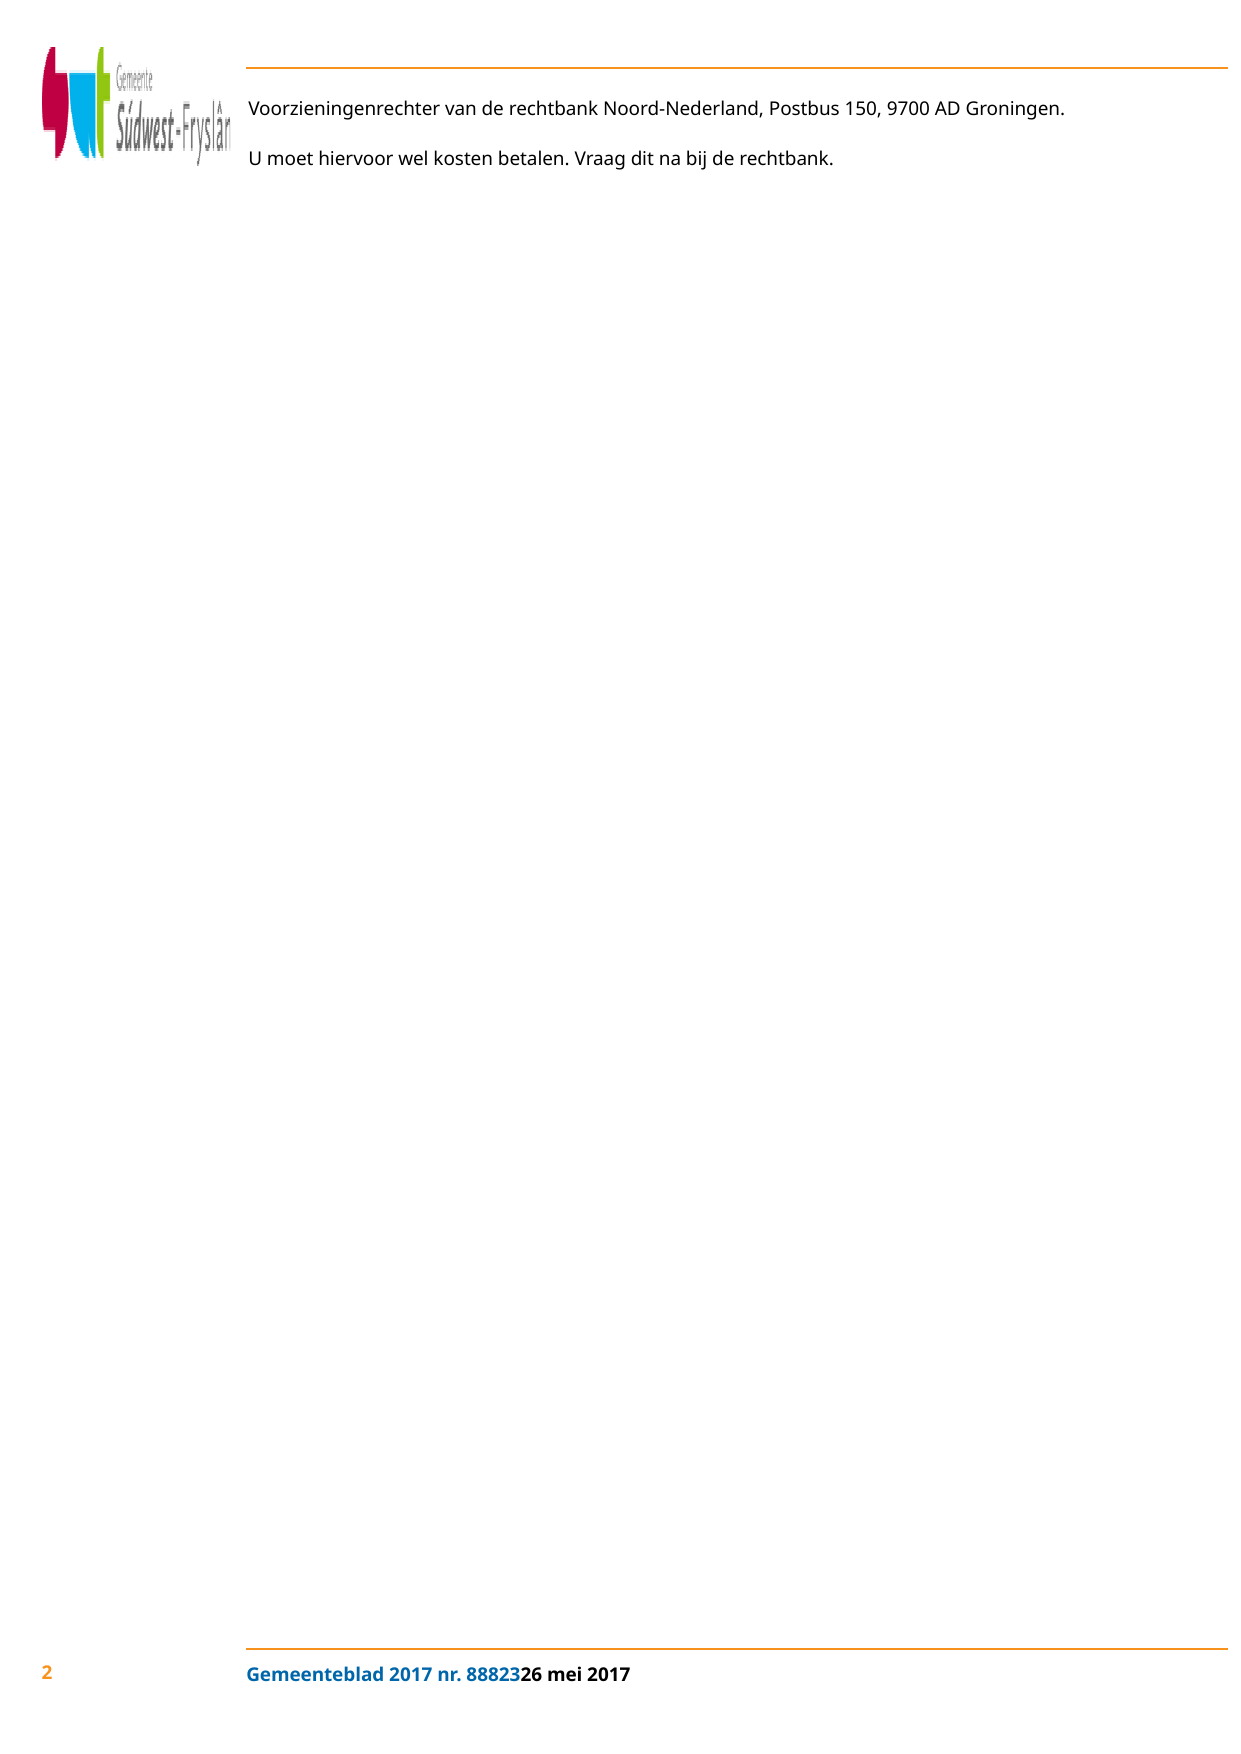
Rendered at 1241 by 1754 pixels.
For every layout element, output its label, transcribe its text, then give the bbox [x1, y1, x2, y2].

picture [41, 47, 231, 172]
text U moet hiervoor wel kosten betalen. Vraag dit na bij de rechtbank. [248, 145, 1152, 171]
text Voorzieningenrechter van de rechtbank Noord-Nederland, Postbus 150, 9700 AD Groningen. [248, 95, 1152, 121]
